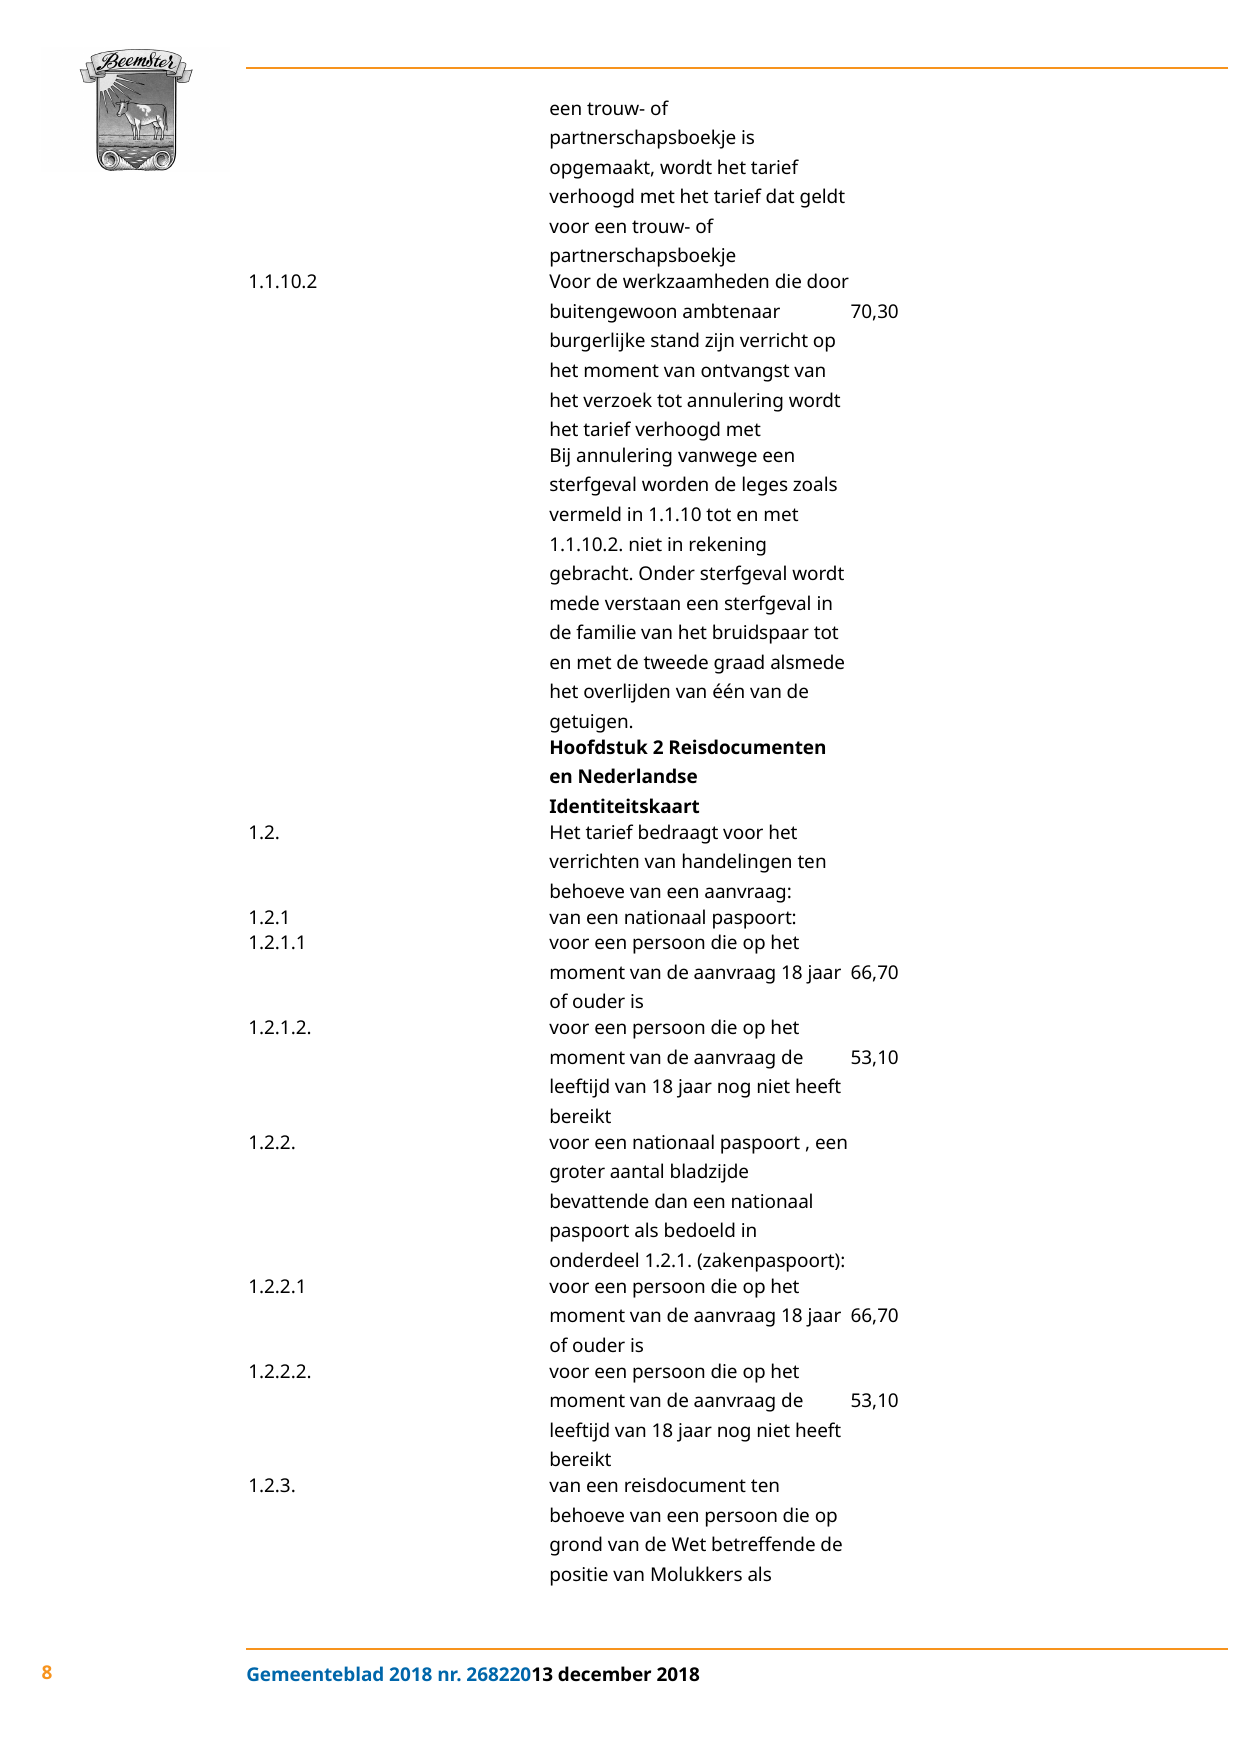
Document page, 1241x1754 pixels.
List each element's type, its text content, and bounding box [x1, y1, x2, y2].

table_cell 1.2.2.2. [248, 1358, 549, 1472]
table_cell van een reisdocument ten behoeve van een persoon die op grond van de Wet betreffende de positie van Molukkers als [549, 1473, 850, 1587]
table_cell [850, 1129, 1152, 1273]
table_cell [248, 442, 549, 734]
table_cell een trouw- of partnerschapsboekje is opgemaakt, wordt het tarief verhoogd met het tarief dat geldt voor een trouw- of partnerschapsboekje [549, 95, 850, 268]
table_cell [850, 904, 1152, 929]
table_cell 1.2.1.1 [248, 930, 549, 1014]
table_cell 66,70 [850, 930, 1152, 1014]
table_cell voor een persoon die op het moment van de aanvraag 18 jaar of ouder is [549, 930, 850, 1014]
table_cell 1.1.10.2 [248, 269, 549, 442]
table_cell [248, 734, 549, 819]
table_cell voor een persoon die op het moment van de aanvraag de leeftijd van 18 jaar nog niet heeft bereikt [549, 1015, 850, 1129]
table_cell 1.2. [248, 819, 549, 904]
table_cell Hoofdstuk 2 Reisdocumenten en Nederlandse Identiteitskaart [549, 734, 850, 819]
table_cell [850, 1473, 1152, 1587]
table_cell 66,70 [850, 1273, 1152, 1358]
table_cell Bij annulering vanwege een sterfgeval worden de leges zoals vermeld in 1.1.10 tot en met 1.1.10.2. niet in rekening gebracht. Onder sterfgeval wordt mede verstaan een sterfgeval in de familie van het bruidspaar tot en met de tweede graad alsmede het overlijden van één van de getuigen. [549, 442, 850, 734]
picture [41, 47, 231, 172]
table_cell [248, 95, 549, 268]
table_cell [850, 442, 1152, 734]
table_cell 53,10 [850, 1358, 1152, 1472]
table_cell Het tarief bedraagt voor het verrichten van handelingen ten behoeve van een aanvraag: [549, 819, 850, 904]
table_cell [850, 819, 1152, 904]
table_cell van een nationaal paspoort: [549, 904, 850, 929]
table_cell [850, 95, 1152, 268]
table_cell voor een persoon die op het moment van de aanvraag de leeftijd van 18 jaar nog niet heeft bereikt [549, 1358, 850, 1472]
table_cell 1.2.3. [248, 1473, 549, 1587]
table_cell 70,30 [850, 269, 1152, 442]
table_cell Voor de werkzaamheden die door buitengewoon ambtenaar burgerlijke stand zijn verricht op het moment van ontvangst van het verzoek tot annulering wordt het tarief verhoogd met [549, 269, 850, 442]
table_cell 1.2.1.2. [248, 1015, 549, 1129]
table_cell 1.2.2. [248, 1129, 549, 1273]
table_cell 1.2.2.1 [248, 1273, 549, 1358]
table_cell voor een persoon die op het moment van de aanvraag 18 jaar of ouder is [549, 1273, 850, 1358]
table_cell [850, 734, 1152, 819]
table_cell voor een nationaal paspoort , een groter aantal bladzijde bevattende dan een nationaal paspoort als bedoeld in onderdeel 1.2.1. (zakenpaspoort): [549, 1129, 850, 1273]
table_cell 53,10 [850, 1015, 1152, 1129]
table_cell 1.2.1 [248, 904, 549, 929]
